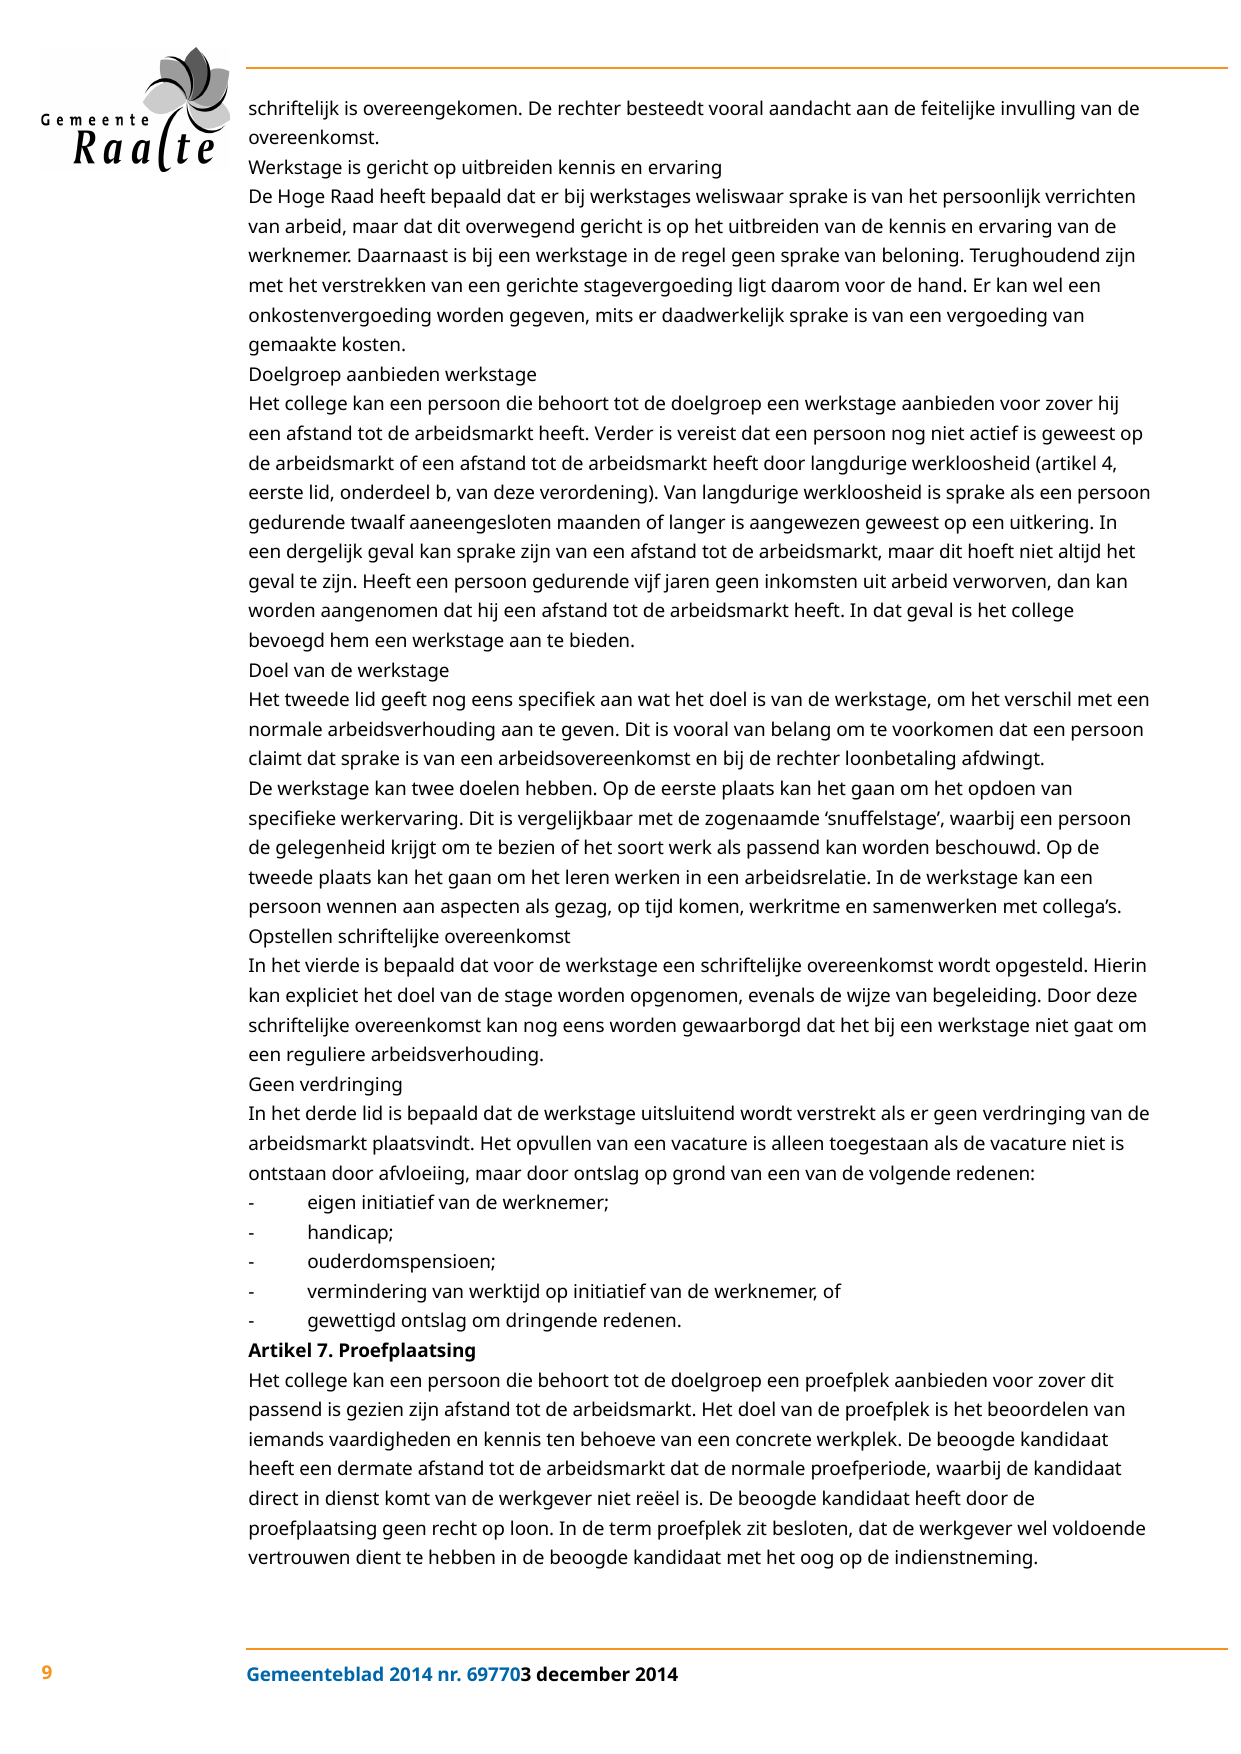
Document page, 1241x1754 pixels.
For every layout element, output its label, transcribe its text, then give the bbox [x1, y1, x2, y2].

text Opstellen schriftelijke overeenkomst [248, 923, 1152, 949]
list vermindering van werktijd op initiatief van de werknemer, of [248, 1278, 1152, 1304]
text Geen verdringing [248, 1071, 1152, 1097]
text De werkstage kan twee doelen hebben. Op de eerste plaats kan het gaan om het opdoen van specifieke werkervaring. Dit is vergelijkbaar met de zogenaamde ‘snuffelstage’, waarbij een persoon de gelegenheid krijgt om te bezien of het soort werk als passend kan worden beschouwd. Op de tweede plaats kan het gaan om het leren werken in een arbeidsrelatie. In de werkstage kan een persoon wennen aan aspecten als gezag, op tijd komen, werkritme en samenwerken met collega’s. [248, 775, 1152, 919]
text Doelgroep aanbieden werkstage [248, 361, 1152, 387]
text In het vierde is bepaald dat voor de werkstage een schriftelijke overeenkomst wordt opgesteld. Hierin kan expliciet het doel van de stage worden opgenomen, evenals de wijze van begeleiding. Door deze schriftelijke overeenkomst kan nog eens worden gewaarborgd dat het bij een werkstage niet gaat om een reguliere arbeidsverhouding. [248, 953, 1152, 1067]
list handicap; [248, 1219, 1152, 1245]
text Werkstage is gericht op uitbreiden kennis en ervaring [248, 154, 1152, 180]
picture [41, 47, 231, 172]
list ouderdomspensioen; [248, 1248, 1152, 1274]
text De Hoge Raad heeft bepaald dat er bij werkstages weliswaar sprake is van het persoonlijk verrichten van arbeid, maar dat dit overwegend gericht is op het uitbreiden van de kennis en ervaring van de werknemer. Daarnaast is bij een werkstage in de regel geen sprake van beloning. Terughoudend zijn met het verstrekken van een gerichte stagevergoeding ligt daarom voor de hand. Er kan wel een onkostenvergoeding worden gegeven, mits er daadwerkelijk sprake is van een vergoeding van gemaakte kosten. [248, 183, 1152, 357]
text Het college kan een persoon die behoort tot de doelgroep een proefplek aanbieden voor zover dit passend is gezien zijn afstand tot de arbeidsmarkt. Het doel van de proefplek is het beoordelen van iemands vaardigheden en kennis ten behoeve van een concrete werkplek. De beoogde kandidaat heeft een dermate afstand tot de arbeidsmarkt dat de normale proefperiode, waarbij de kandidaat direct in dienst komt van de werkgever niet reëel is. De beoogde kandidaat heeft door de proefplaatsing geen recht op loon. In de term proefplek zit besloten, dat de werkgever wel voldoende vertrouwen dient te hebben in de beoogde kandidaat met het oog op de indienstneming. [248, 1367, 1152, 1570]
list eigen initiatief van de werknemer; [248, 1189, 1152, 1215]
list gewettigd ontslag om dringende redenen. [248, 1308, 1152, 1333]
text Het college kan een persoon die behoort tot de doelgroep een werkstage aanbieden voor zover hij een afstand tot de arbeidsmarkt heeft. Verder is vereist dat een persoon nog niet actief is geweest op de arbeidsmarkt of een afstand tot de arbeidsmarkt heeft door langdurige werkloosheid (artikel 4, eerste lid, onderdeel b, van deze verordening). Van langdurige werkloosheid is sprake als een persoon gedurende twaalf aaneengesloten maanden of langer is aangewezen geweest op een uitkering. In een dergelijk geval kan sprake zijn van een afstand tot de arbeidsmarkt, maar dit hoeft niet altijd het geval te zijn. Heeft een persoon gedurende vijf jaren geen inkomsten uit arbeid verworven, dan kan worden aangenomen dat hij een afstand tot de arbeidsmarkt heeft. In dat geval is het college bevoegd hem een werkstage aan te bieden. [248, 391, 1152, 653]
text Doel van de werkstage [248, 657, 1152, 683]
text schriftelijk is overeengekomen. De rechter besteedt vooral aandacht aan de feitelijke invulling van de overeenkomst. [248, 95, 1152, 150]
text Het tweede lid geeft nog eens specifiek aan wat het doel is van de werkstage, om het verschil met een normale arbeidsverhouding aan te geven. Dit is vooral van belang om te voorkomen dat een persoon claimt dat sprake is van een arbeidsovereenkomst en bij de rechter loonbetaling afdwingt. [248, 686, 1152, 771]
text Artikel 7. Proefplaatsing [248, 1337, 1152, 1363]
text In het derde lid is bepaald dat de werkstage uitsluitend wordt verstrekt als er geen verdringing van de arbeidsmarkt plaatsvindt. Het opvullen van een vacature is alleen toegestaan als de vacature niet is ontstaan door afvloeiing, maar door ontslag op grond van een van de volgende redenen: [248, 1101, 1152, 1186]
